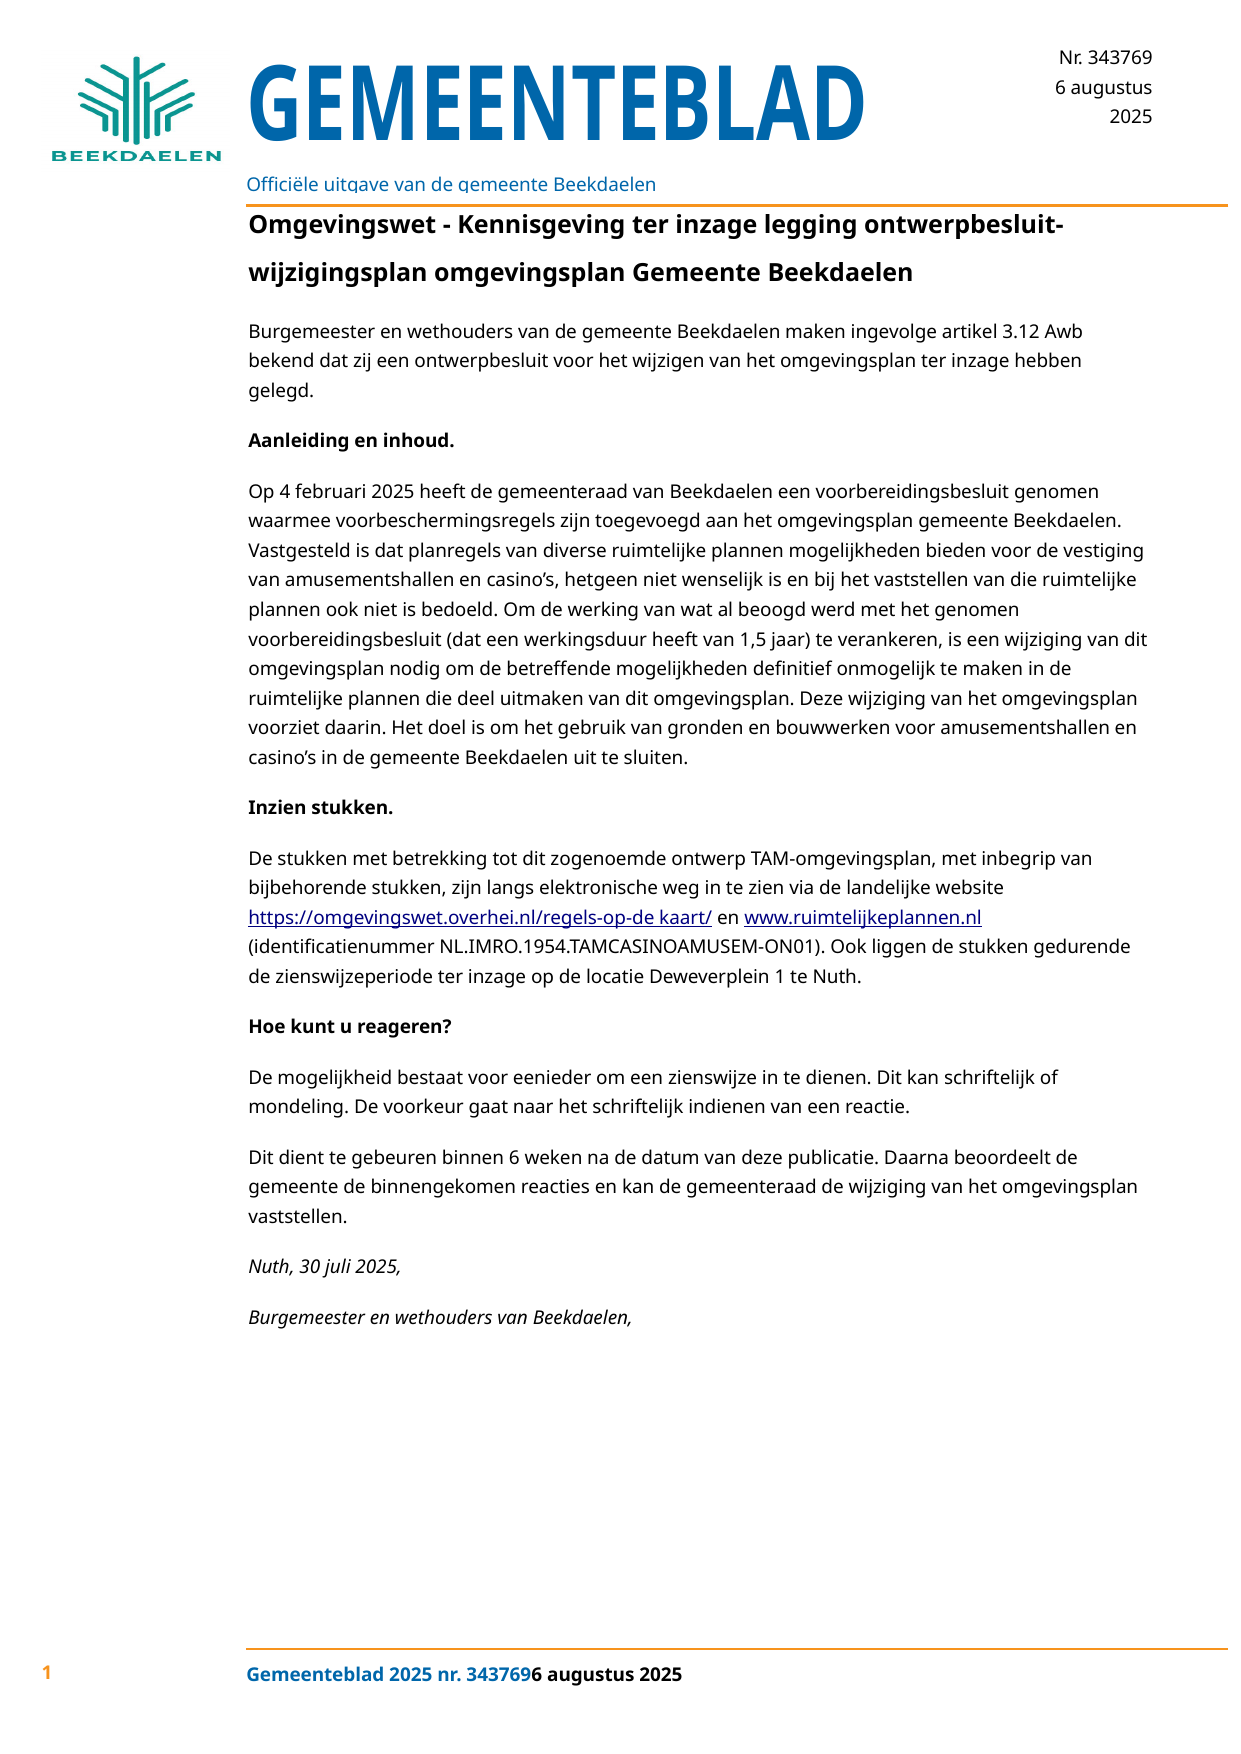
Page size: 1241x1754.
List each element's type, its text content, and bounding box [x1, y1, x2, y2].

text Inzien stukken. [248, 794, 1152, 820]
text Omgevingswet - Kennisgeving ter inzage legging ontwerpbesluit-wijzigingsplan omgevingsplan Gemeente Beekdaelen [248, 207, 1152, 288]
text Op 4 februari 2025 heeft de gemeenteraad van Beekdaelen een voorbereidingsbesluit genomen waarmee voorbeschermingsregels zijn toegevoegd aan het omgevingsplan gemeente Beekdaelen. Vastgesteld is dat planregels van diverse ruimtelijke plannen mogelijkheden bieden voor de vestiging van amusementshallen en casino’s, hetgeen niet wenselijk is en bij het vaststellen van die ruimtelijke plannen ook niet is bedoeld. Om de werking van wat al beoogd werd met het genomen voorbereidingsbesluit (dat een werkingsduur heeft van 1,5 jaar) te verankeren, is een wijziging van dit omgevingsplan nodig om de betreffende mogelijkheden definitief onmogelijk te maken in de ruimtelijke plannen die deel uitmaken van dit omgevingsplan. Deze wijziging van het omgevingsplan voorziet daarin. Het doel is om het gebruik van gronden en bouwwerken voor amusementshallen en casino’s in de gemeente Beekdaelen uit te sluiten. [248, 478, 1152, 770]
text De stukken met betrekking tot dit zogenoemde ontwerp TAM-omgevingsplan, met inbegrip van bijbehorende stukken, zijn langs elektronische weg in te zien via de landelijke website https://omgevingswet.overhei.nl/regels-op-de kaart/ en www.ruimtelijkeplannen.nl (identificatienummer NL.IMRO.1954.TAMCASINOAMUSEM-ON01). Ook liggen de stukken gedurende de zienswijzeperiode ter inzage op de locatie Deweverplein 1 te Nuth. [248, 845, 1152, 989]
picture [41, 47, 231, 172]
text Nuth, 30 juli 2025, [248, 1254, 1152, 1279]
text Hoe kunt u reageren? [248, 1014, 1152, 1039]
text Burgemeester en wethouders van Beekdaelen, [248, 1304, 1152, 1330]
text Aanleiding en inhoud. [248, 427, 1152, 453]
text De mogelijkheid bestaat voor eenieder om een zienswijze in te dienen. Dit kan schriftelijk of mondeling. De voorkeur gaat naar het schriftelijk indienen van een reactie. [248, 1064, 1152, 1119]
text Dit dient te gebeuren binnen 6 weken na de datum van deze publicatie. Daarna beoordeelt de gemeente de binnengekomen reacties en kan de gemeenteraad de wijziging van het omgevingsplan vaststellen. [248, 1144, 1152, 1229]
text Burgemeester en wethouders van de gemeente Beekdaelen maken ingevolge artikel 3.12 Awb bekend dat zij een ontwerpbesluit voor het wijzigen van het omgevingsplan ter inzage hebben gelegd. [248, 318, 1152, 403]
